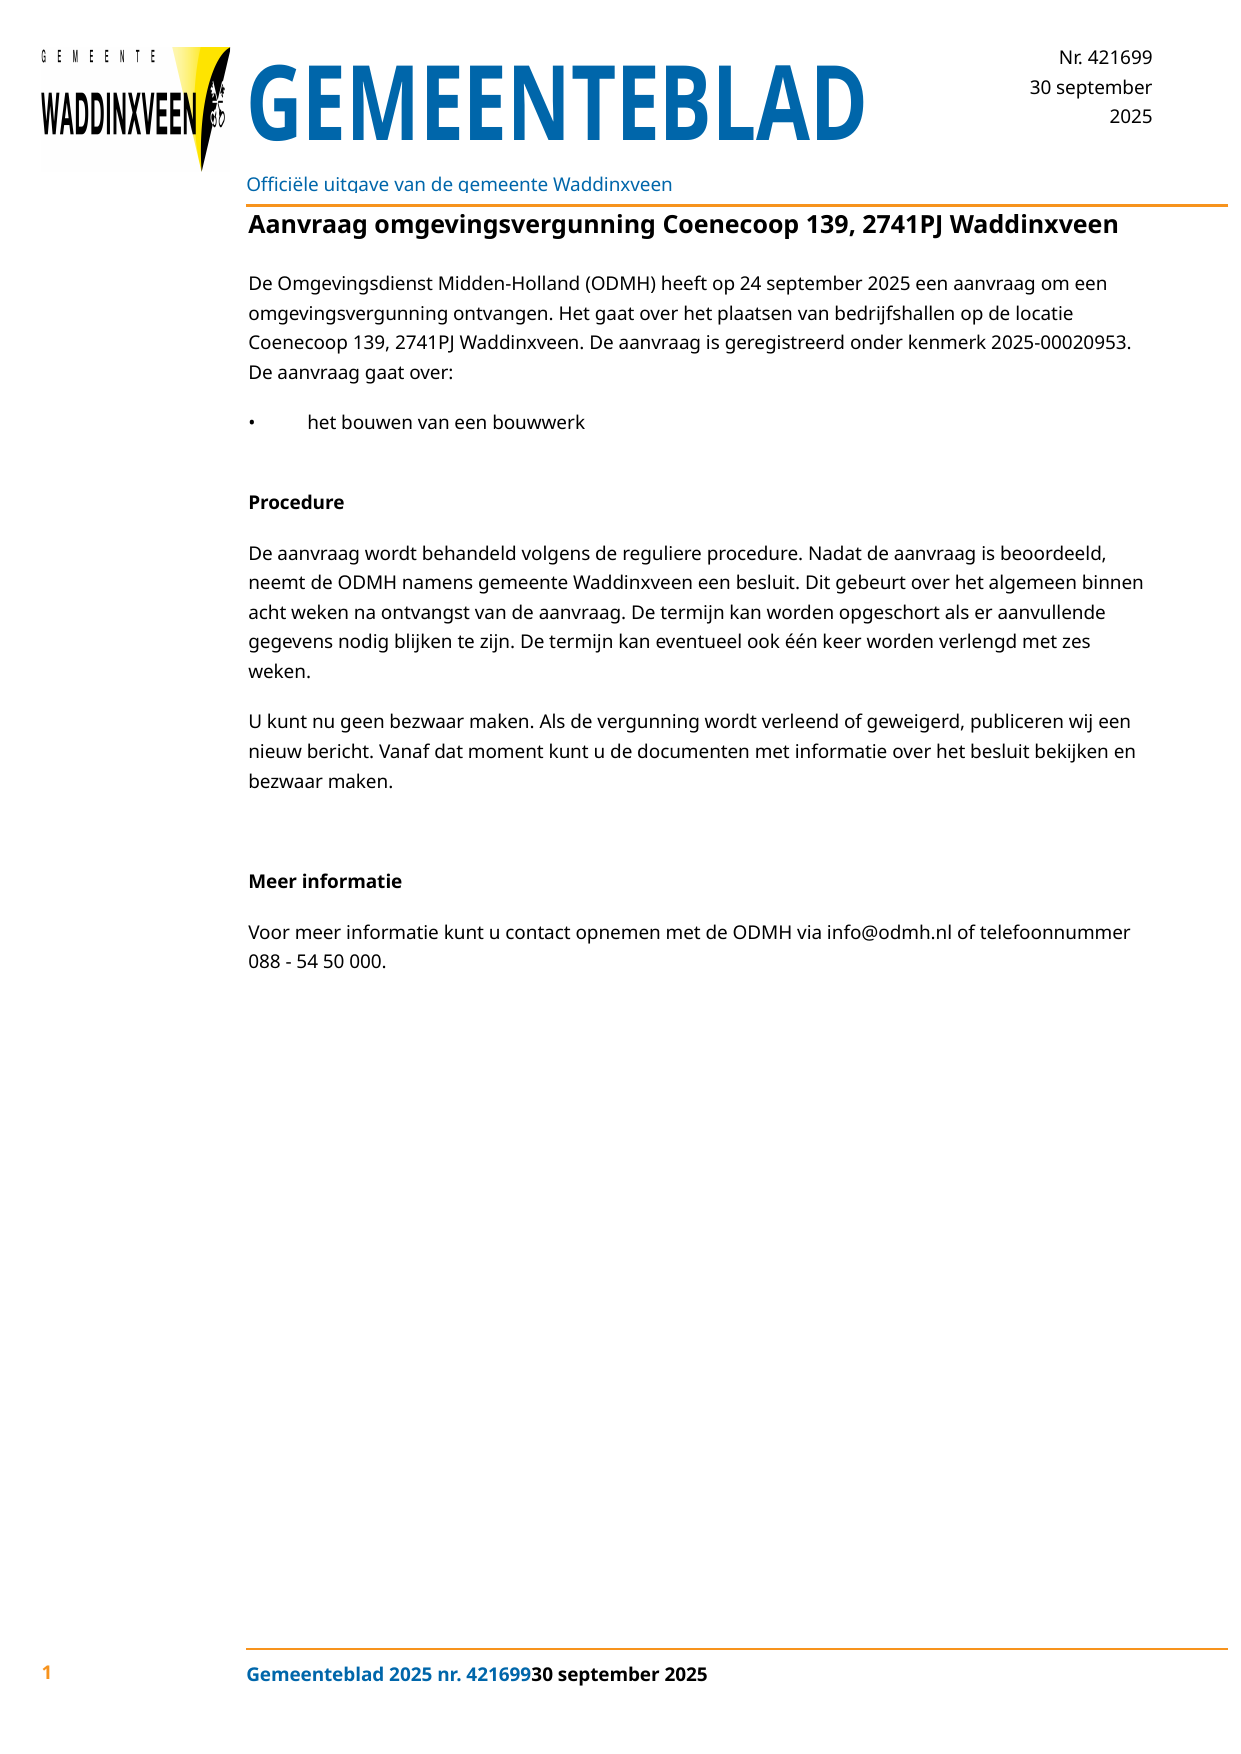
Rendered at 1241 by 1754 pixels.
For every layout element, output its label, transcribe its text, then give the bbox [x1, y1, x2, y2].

text Aanvraag omgevingsvergunning Coenecoop 139, 2741PJ Waddinxveen [248, 207, 1152, 241]
text De aanvraag wordt behandeld volgens de reguliere procedure. Nadat de aanvraag is beoordeeld, neemt de ODMH namens gemeente Waddinxveen een besluit. Dit gebeurt over het algemeen binnen acht weken na ontvangst van de aanvraag. De termijn kan worden opgeschort als er aanvullende gegevens nodig blijken te zijn. De termijn kan eventueel ook één keer worden verlengd met zes weken. [248, 540, 1152, 684]
text De Omgevingsdienst Midden-Holland (ODMH) heeft op 24 september 2025 een aanvraag om een omgevingsvergunning ontvangen. Het gaat over het plaatsen van bedrijfshallen op de locatie Coenecoop 139, 2741PJ Waddinxveen. De aanvraag is geregistreerd onder kenmerk 2025-00020953. De aanvraag gaat over: [248, 270, 1152, 385]
text Procedure [248, 489, 1152, 515]
list het bouwen van een bouwwerk [248, 409, 1152, 435]
text U kunt nu geen bezwaar maken. Als de vergunning wordt verleend of geweigerd, publiceren wij een nieuw bericht. Vanaf dat moment kunt u de documenten met informatie over het besluit bekijken en bezwaar maken. [248, 709, 1152, 793]
picture [41, 47, 231, 172]
text Meer informatie [248, 869, 1152, 894]
text Voor meer informatie kunt u contact opnemen met de ODMH via info@odmh.nl of telefoonnummer 088 - 54 50 000. [248, 919, 1152, 974]
